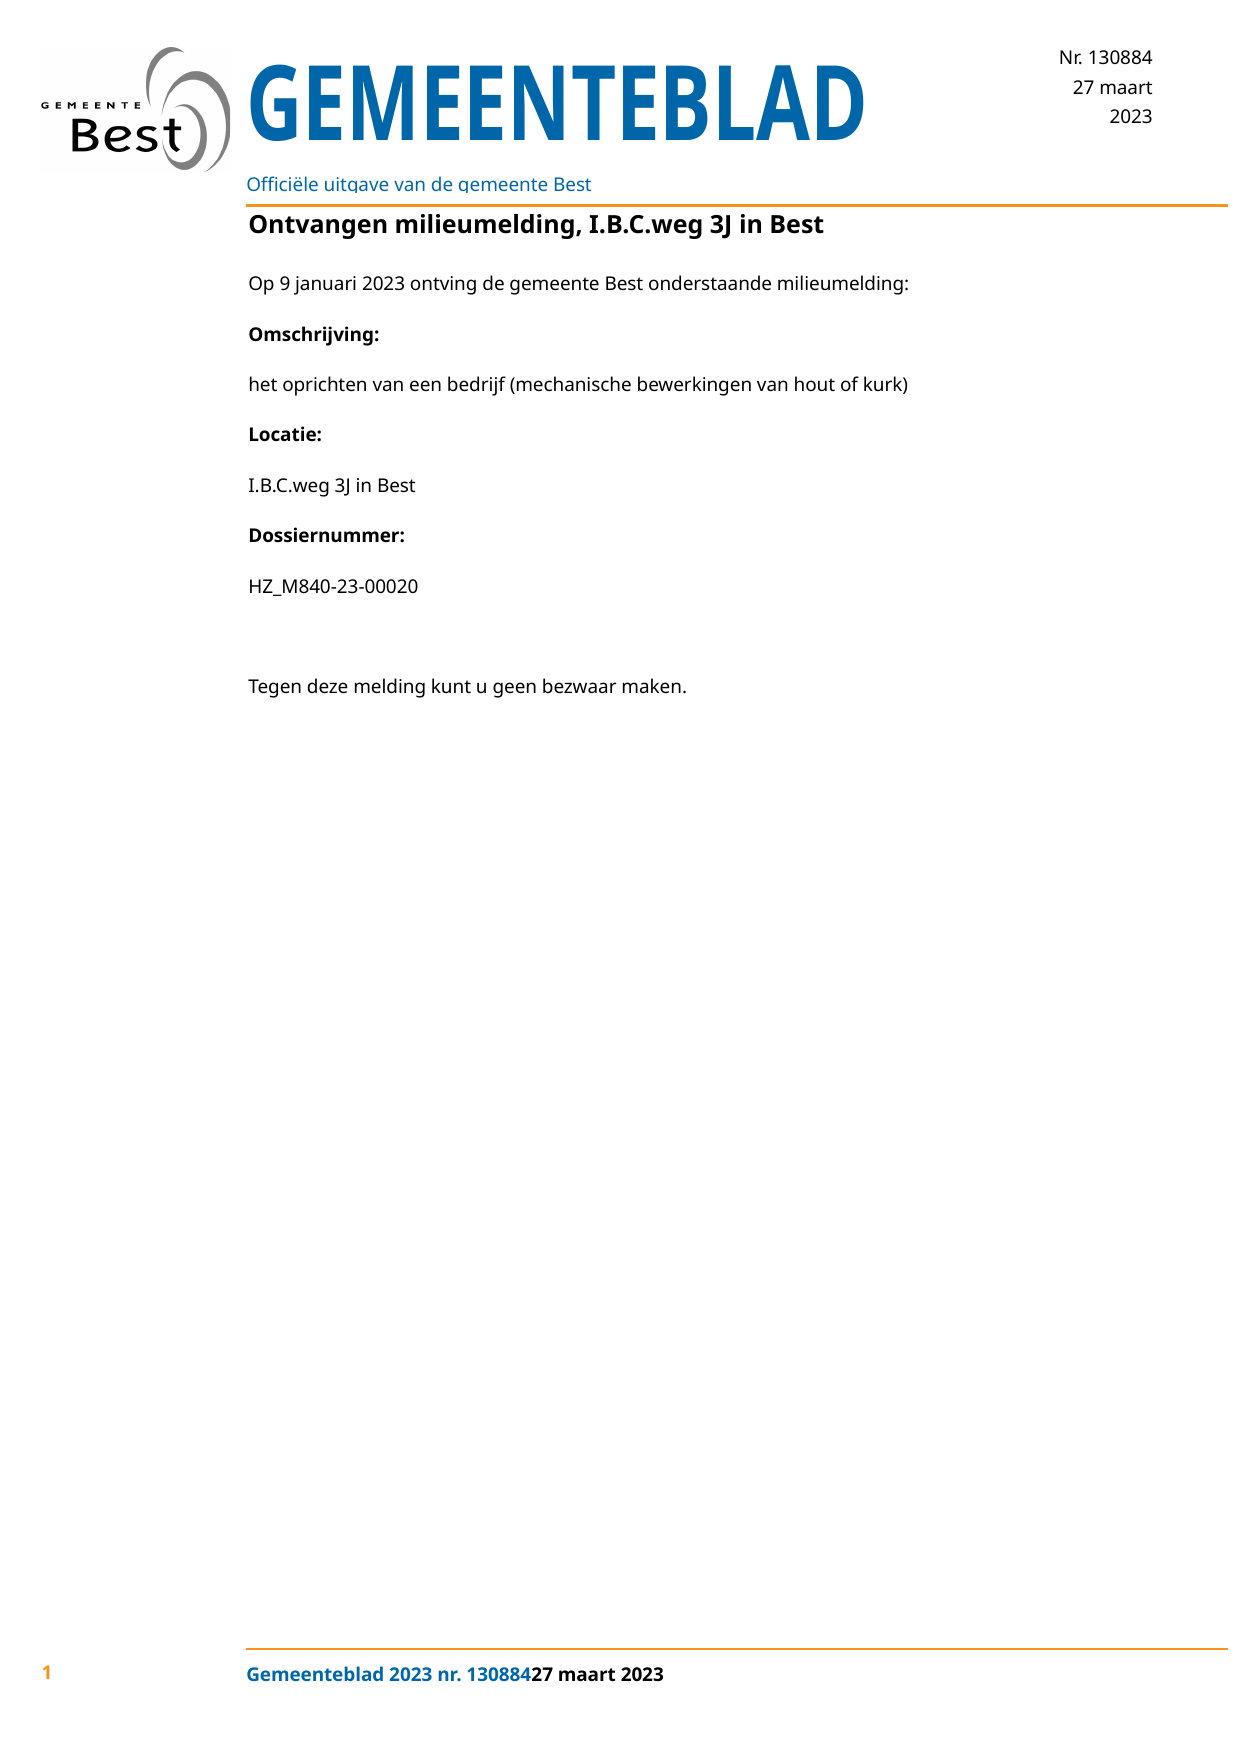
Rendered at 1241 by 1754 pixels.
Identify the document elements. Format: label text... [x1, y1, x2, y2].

text Locatie: [248, 422, 1152, 447]
text HZ_M840-23-00020 [248, 573, 1152, 598]
picture [41, 47, 231, 172]
text I.B.C.weg 3J in Best [248, 472, 1152, 498]
text Ontvangen milieumelding, I.B.C.weg 3J in Best [248, 207, 1152, 241]
text Omschrijving: [248, 321, 1152, 346]
text het oprichten van een bedrijf (mechanische bewerkingen van hout of kurk) [248, 371, 1152, 397]
text Dossiernummer: [248, 522, 1152, 548]
text Op 9 januari 2023 ontving de gemeente Best onderstaande milieumelding: [248, 270, 1152, 296]
text Tegen deze melding kunt u geen bezwaar maken. [248, 674, 1152, 699]
